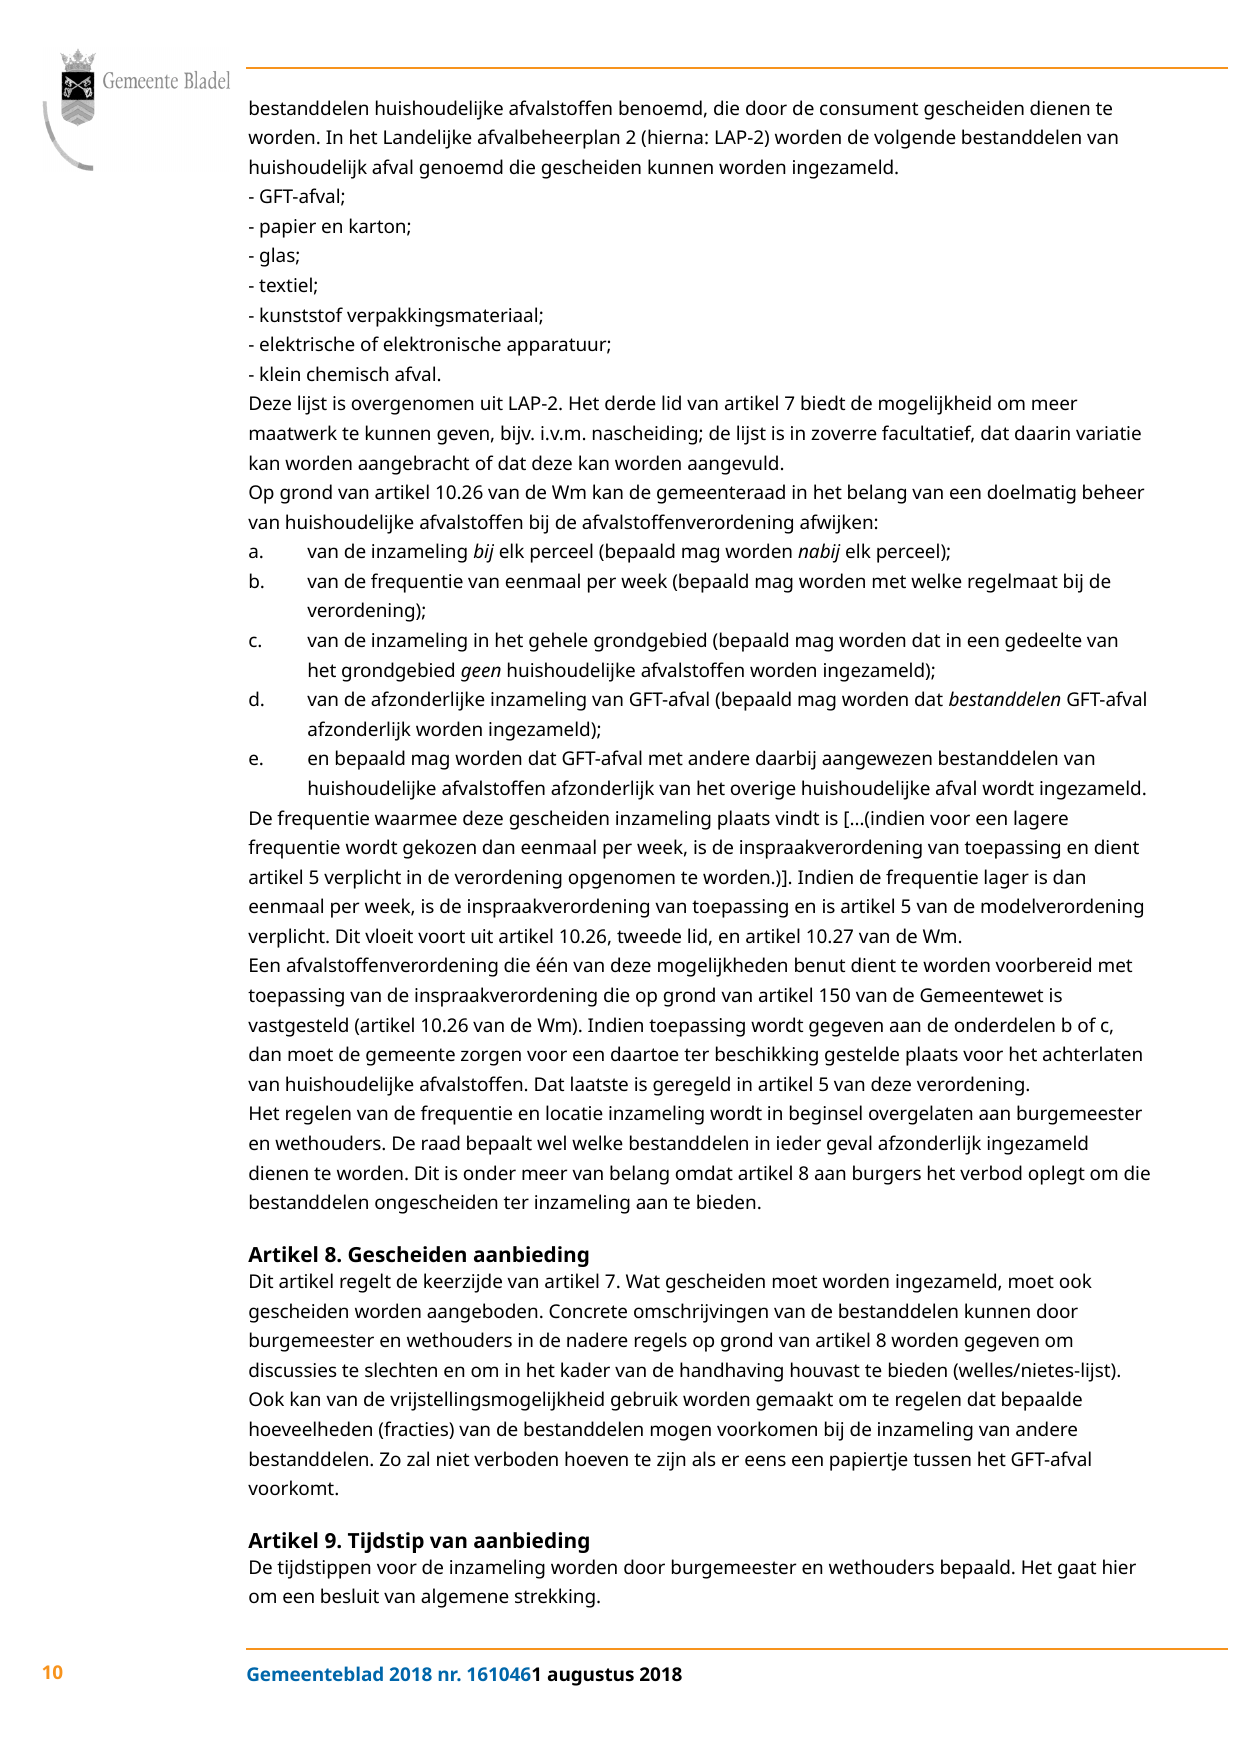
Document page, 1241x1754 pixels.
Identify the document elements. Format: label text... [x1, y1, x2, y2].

list van de afzonderlijke inzameling van GFT-afval (bepaald mag worden dat bestanddelen GFT-afval afzonderlijk worden ingezameld); [248, 686, 1152, 742]
text Artikel 8. Gescheiden aanbieding [248, 1240, 1152, 1268]
text bestanddelen huishoudelijke afvalstoffen benoemd, die door de consument gescheiden dienen te worden. In het Landelijke afvalbeheerplan 2 (hierna: LAP-2) worden de volgende bestanddelen van huishoudelijk afval genoemd die gescheiden kunnen worden ingezameld. [248, 95, 1152, 180]
text Artikel 9. Tijdstip van aanbieding [248, 1526, 1152, 1554]
list van de inzameling bij elk perceel (bepaald mag worden nabij elk perceel); [248, 538, 1152, 564]
text De frequentie waarmee deze gescheiden inzameling plaats vindt is […(indien voor een lagere frequentie wordt gekozen dan eenmaal per week, is de inspraakverordening van toepassing en dient artikel 5 verplicht in de verordening opgenomen te worden.)]. Indien de frequentie lager is dan eenmaal per week, is de inspraakverordening van toepassing en is artikel 5 van de modelverordening verplicht. Dit vloeit voort uit artikel 10.26, tweede lid, en artikel 10.27 van de Wm. [248, 805, 1152, 949]
text Dit artikel regelt de keerzijde van artikel 7. Wat gescheiden moet worden ingezameld, moet ook gescheiden worden aangeboden. Concrete omschrijvingen van de bestanddelen kunnen door burgemeester en wethouders in de nadere regels op grond van artikel 8 worden gegeven om discussies te slechten en om in het kader van de handhaving houvast te bieden (welles/nietes-lijst). Ook kan van de vrijstellingsmogelijkheid gebruik worden gemaakt om te regelen dat bepaalde hoeveelheden (fracties) van de bestanddelen mogen voorkomen bij de inzameling van andere bestanddelen. Zo zal niet verboden hoeven te zijn als er eens een papiertje tussen het GFT-afval voorkomt. [248, 1268, 1152, 1501]
text - GFT-afval; [248, 183, 1152, 209]
text - klein chemisch afval. [248, 361, 1152, 387]
text Op grond van artikel 10.26 van de Wm kan de gemeenteraad in het belang van een doelmatig beheer van huishoudelijke afvalstoffen bij de afvalstoffenverordening afwijken: [248, 479, 1152, 535]
text De tijdstippen voor de inzameling worden door burgemeester en wethouders bepaald. Het gaat hier om een besluit van algemene strekking. [248, 1554, 1152, 1609]
text Een afvalstoffenverordening die één van deze mogelijkheden benut dient te worden voorbereid met toepassing van de inspraakverordening die op grond van artikel 150 van de Gemeentewet is vastgesteld (artikel 10.26 van de Wm). Indien toepassing wordt gegeven aan de onderdelen b of c, dan moet de gemeente zorgen voor een daartoe ter beschikking gestelde plaats voor het achterlaten van huishoudelijke afvalstoffen. Dat laatste is geregeld in artikel 5 van deze verordening. [248, 953, 1152, 1097]
list van de frequentie van eenmaal per week (bepaald mag worden met welke regelmaat bij de verordening); [248, 568, 1152, 623]
text Deze lijst is overgenomen uit LAP-2. Het derde lid van artikel 7 biedt de mogelijkheid om meer maatwerk te kunnen geven, bijv. i.v.m. nascheiding; de lijst is in zoverre facultatief, dat daarin variatie kan worden aangebracht of dat deze kan worden aangevuld. [248, 391, 1152, 476]
text - kunststof verpakkingsmateriaal; [248, 302, 1152, 328]
text - elektrische of elektronische apparatuur; [248, 331, 1152, 357]
picture [41, 47, 231, 172]
text - glas; [248, 243, 1152, 268]
list van de inzameling in het gehele grondgebied (bepaald mag worden dat in een gedeelte van het grondgebied geen huishoudelijke afvalstoffen worden ingezameld); [248, 627, 1152, 683]
text - papier en karton; [248, 213, 1152, 239]
list en bepaald mag worden dat GFT-afval met andere daarbij aangewezen bestanddelen van huishoudelijke afvalstoffen afzonderlijk van het overige huishoudelijke afval wordt ingezameld. [248, 746, 1152, 801]
text - textiel; [248, 272, 1152, 298]
text Het regelen van de frequentie en locatie inzameling wordt in beginsel overgelaten aan burgemeester en wethouders. De raad bepaalt wel welke bestanddelen in ieder geval afzonderlijk ingezameld dienen te worden. Dit is onder meer van belang omdat artikel 8 aan burgers het verbod oplegt om die bestanddelen ongescheiden ter inzameling aan te bieden. [248, 1101, 1152, 1215]
